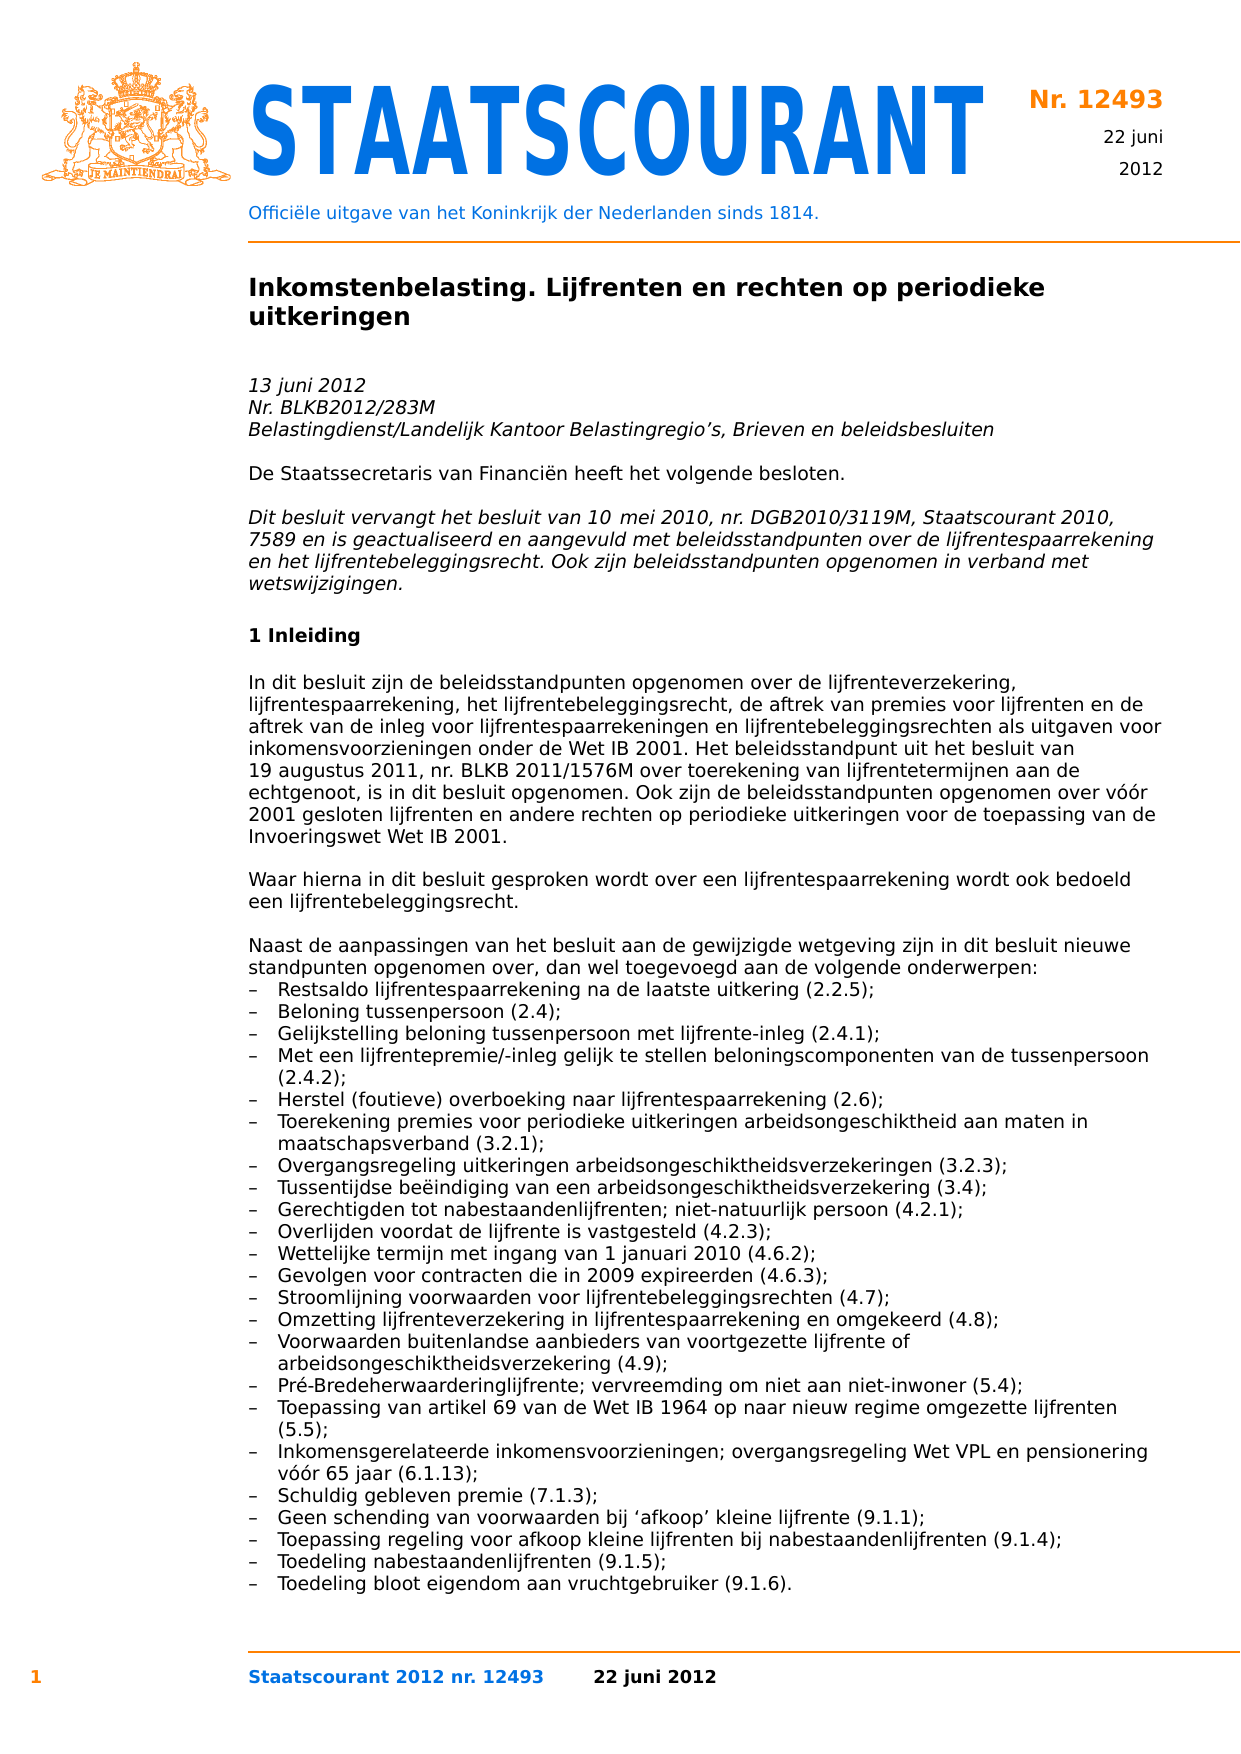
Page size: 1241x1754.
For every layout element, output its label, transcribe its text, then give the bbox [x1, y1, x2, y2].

text – Pré-Bredeherwaarderinglijfrente; vervreemding om niet aan niet-inwoner (5.4); [248, 1375, 1163, 1397]
text – Gerechtigden tot nabestaandenlijfrenten; niet-natuurlijk persoon (4.2.1); [248, 1199, 1163, 1221]
text Naast de aanpassingen van het besluit aan de gewijzigde wetgeving zijn in dit besluit nieuwe standpunten opgenomen over, dan wel toegevoegd aan de volgende onderwerpen: [248, 935, 1163, 979]
text 13 juni 2012 [248, 375, 1163, 397]
text – Restsaldo lijfrentespaarrekening na de laatste uitkering (2.2.5); [248, 979, 1163, 1001]
text – Schuldig gebleven premie (7.1.3); [248, 1485, 1163, 1507]
text – Toedeling bloot eigendom aan vruchtgebruiker (9.1.6). [248, 1573, 1163, 1594]
text De Staatssecretaris van Financiën heeft het volgende besloten. [248, 463, 1163, 485]
text – Gevolgen voor contracten die in 2009 expireerden (4.6.3); [248, 1265, 1163, 1287]
text Belastingdienst/Landelijk Kantoor Belastingregio’s, Brieven en beleidsbesluiten [248, 419, 1163, 441]
text – Gelijkstelling beloning tussenpersoon met lijfrente-inleg (2.4.1); [248, 1023, 1163, 1045]
text – Beloning tussenpersoon (2.4); [248, 1001, 1163, 1023]
table_cell 22 juni [998, 121, 1240, 153]
table_cell Officiële uitgave van het Koninkrijk der Nederlanden sinds 1814. [248, 203, 1240, 241]
text In dit besluit zijn de beleidsstandpunten opgenomen over de lijfrenteverzekering, lijfrentespaarrekening, het lijfrentebeleggingsrecht, de aftrek van premies voor lijfrenten en de aftrek van de inleg voor lijfrentespaarrekeningen en lijfrentebeleggingsrechten als uitgaven voor inkomensvoorzieningen onder de Wet IB 2001. Het beleidsstandpunt uit het besluit van 19 augustus 2011, nr. BLKB 2011/1576M over toerekening van lijfrentetermijnen aan de echtgenoot, is in dit besluit opgenomen. Ook zijn de beleidsstandpunten opgenomen over vóór 2001 gesloten lijfrenten en andere rechten op periodieke uitkeringen voor de toepassing van de Invoeringswet Wet IB 2001. [248, 672, 1163, 847]
text – Met een lijfrentepremie/-inleg gelijk te stellen beloningscomponenten van de tussenpersoon (2.4.2); [248, 1045, 1163, 1089]
text Waar hierna in dit besluit gesproken wordt over een lijfrentespaarrekening wordt ook bedoeld een lijfrentebeleggingsrecht. [248, 869, 1163, 913]
text – Tussentijdse beëindiging van een arbeidsongeschiktheidsverzekering (3.4); [248, 1177, 1163, 1199]
text – Inkomensgerelateerde inkomensvoorzieningen; overgangsregeling Wet VPL en pensionering vóór 65 jaar (6.1.13); [248, 1441, 1163, 1485]
text – Omzetting lijfrenteverzekering in lijfrentespaarrekening en omgekeerd (4.8); [248, 1309, 1163, 1331]
text – Herstel (foutieve) overboeking naar lijfrentespaarrekening (2.6); [248, 1089, 1163, 1111]
subtitle Inkomstenbelasting. Lijfrenten en rechten op periodieke uitkeringen [248, 273, 1163, 331]
text – Geen schending van voorwaarden bij ‘afkoop’ kleine lijfrente (9.1.1); [248, 1507, 1163, 1529]
text – Toerekening premies voor periodieke uitkeringen arbeidsongeschiktheid aan maten in maatschapsverband (3.2.1); [248, 1111, 1163, 1155]
text – Overlijden voordat de lijfrente is vastgesteld (4.2.3); [248, 1221, 1163, 1243]
text – Wettelijke termijn met ingang van 1 januari 2010 (4.6.2); [248, 1243, 1163, 1265]
text – Toepassing van artikel 69 van de Wet IB 1964 op naar nieuw regime omgezette lijfrenten (5.5); [248, 1397, 1163, 1441]
text – Toepassing regeling voor afkoop kleine lijfrenten bij nabestaandenlijfrenten (9.1.4); [248, 1529, 1163, 1551]
picture [41, 62, 231, 186]
table_header Nr. 12493 [998, 62, 1240, 121]
text Dit besluit vervangt het besluit van 10 mei 2010, nr. DGB2010/3119M, Staatscourant 2010, 7589 en is geactualiseerd en aangevuld met beleidsstandpunten over de lijfrentespaarrekening en het lijfrentebeleggingsrecht. Ook zijn beleidsstandpunten opgenomen in verband met wetswijzigingen. [248, 507, 1163, 595]
text – Stroomlijning voorwaarden voor lijfrentebeleggingsrechten (4.7); [248, 1287, 1163, 1309]
table_header STAATSCOURANT [248, 62, 998, 203]
table_cell 2012 [998, 153, 1240, 203]
text – Overgangsregeling uitkeringen arbeidsongeschiktheidsverzekeringen (3.2.3); [248, 1155, 1163, 1177]
text – Toedeling nabestaandenlijfrenten (9.1.5); [248, 1551, 1163, 1573]
text – Voorwaarden buitenlandse aanbieders van voortgezette lijfrente of arbeidsongeschiktheidsverzekering (4.9); [248, 1331, 1163, 1375]
text Nr. BLKB2012/283M [248, 397, 1163, 419]
table_header [25, 62, 248, 241]
subtitle 1 Inleiding [248, 625, 1163, 647]
